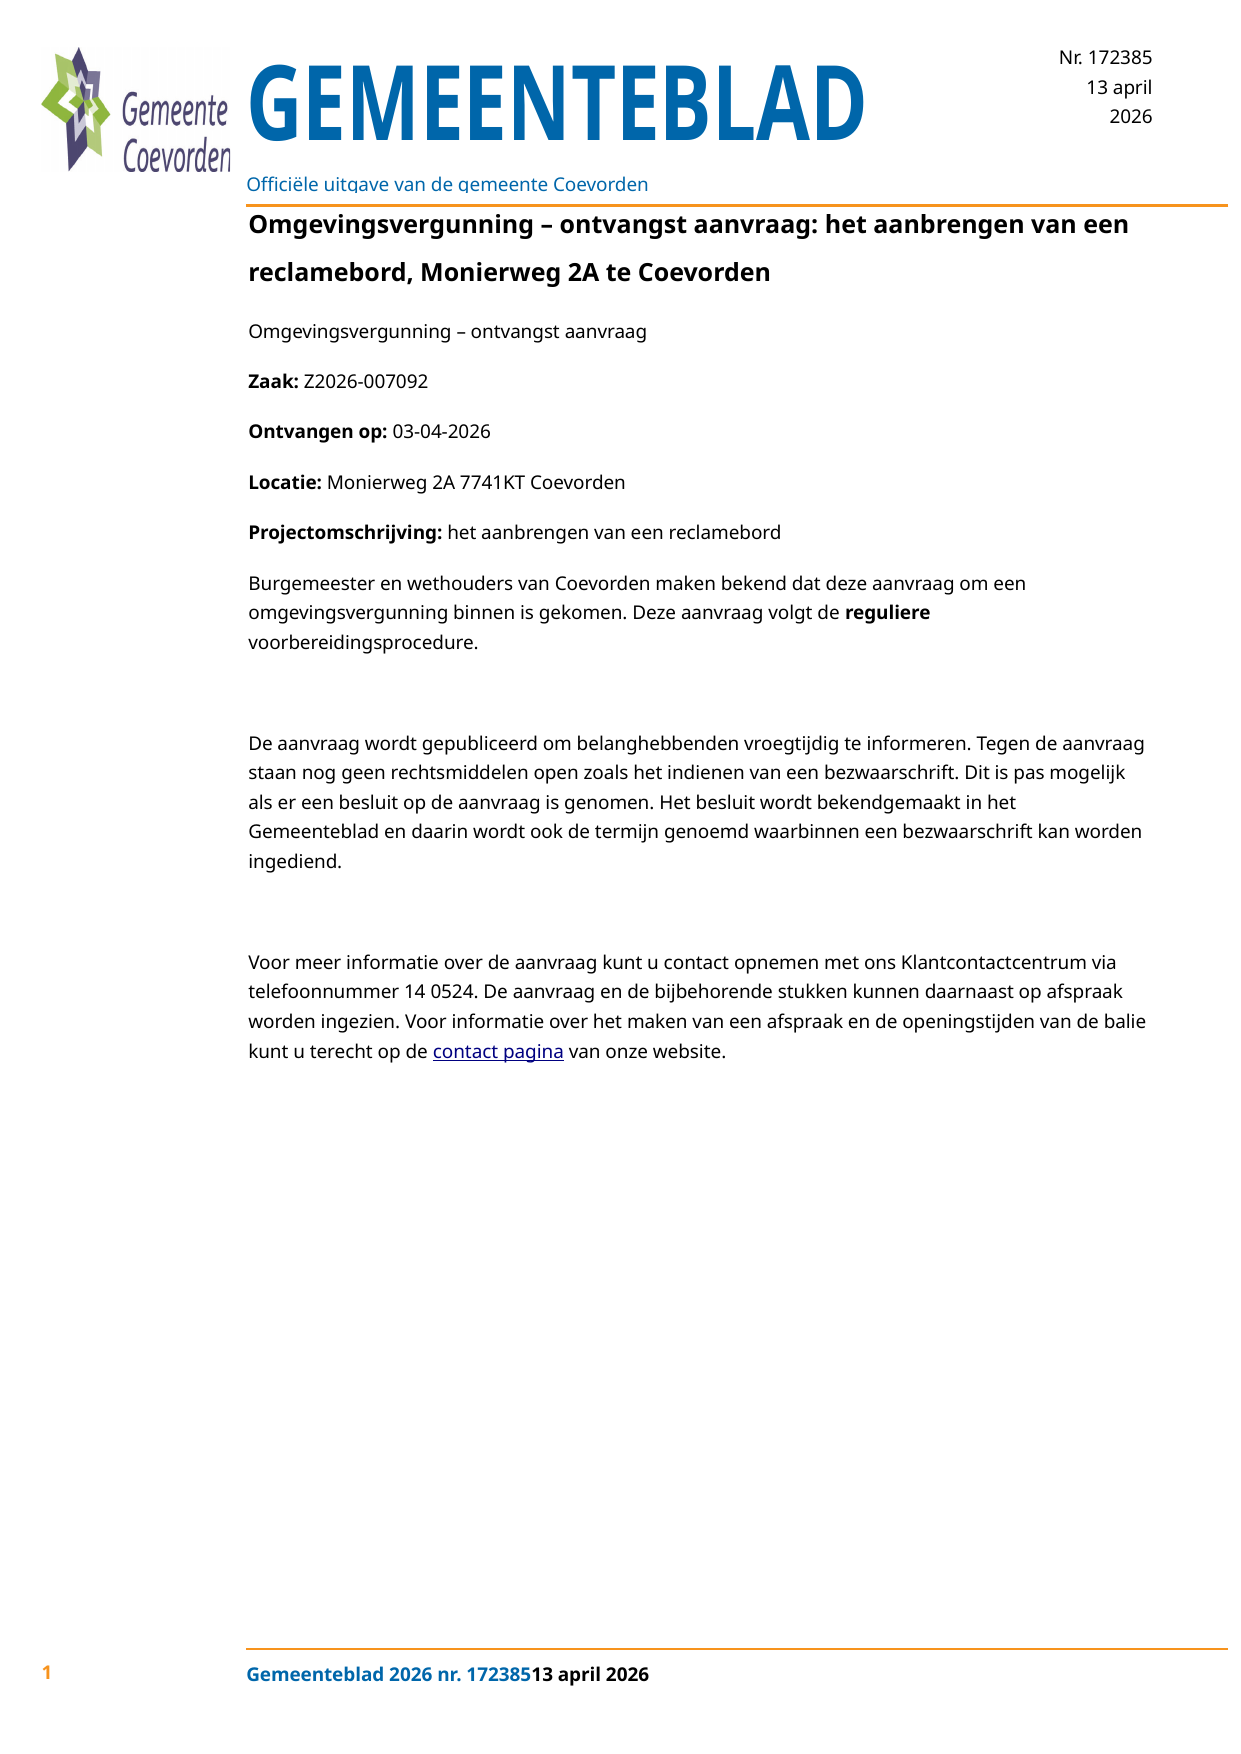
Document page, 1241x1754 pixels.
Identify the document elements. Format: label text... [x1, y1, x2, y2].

text Omgevingsvergunning – ontvangst aanvraag [248, 318, 1152, 344]
picture [41, 47, 231, 172]
text Omgevingsvergunning – ontvangst aanvraag: het aanbrengen van een reclamebord, Monierweg 2A te Coevorden [248, 207, 1152, 288]
text Zaak: Z2026-007092 [248, 368, 1152, 394]
text De aanvraag wordt gepubliceerd om belanghebbenden vroegtijdig te informeren. Tegen de aanvraag staan nog geen rechtsmiddelen open zoals het indienen van een bezwaarschrift. Dit is pas mogelijk als er een besluit op de aanvraag is genomen. Het besluit wordt bekendgemaakt in het Gemeenteblad en daarin wordt ook de termijn genoemd waarbinnen een bezwaarschrift kan worden ingediend. [248, 730, 1152, 874]
text Locatie: Monierweg 2A 7741KT Coevorden [248, 469, 1152, 495]
text Burgemeester en wethouders van Coevorden maken bekend dat deze aanvraag om een omgevingsvergunning binnen is gekomen. Deze aanvraag volgt de reguliere voorbereidingsprocedure. [248, 570, 1152, 655]
text Ontvangen op: 03-04-2026 [248, 419, 1152, 444]
text Voor meer informatie over de aanvraag kunt u contact opnemen met ons Klantcontactcentrum via telefoonnummer 14 0524. De aanvraag en de bijbehorende stukken kunnen daarnaast op afspraak worden ingezien. Voor informatie over het maken van een afspraak en de openingstijden van de balie kunt u terecht op de contact pagina van onze website. [248, 949, 1152, 1064]
text Projectomschrijving: het aanbrengen van een reclamebord [248, 519, 1152, 545]
